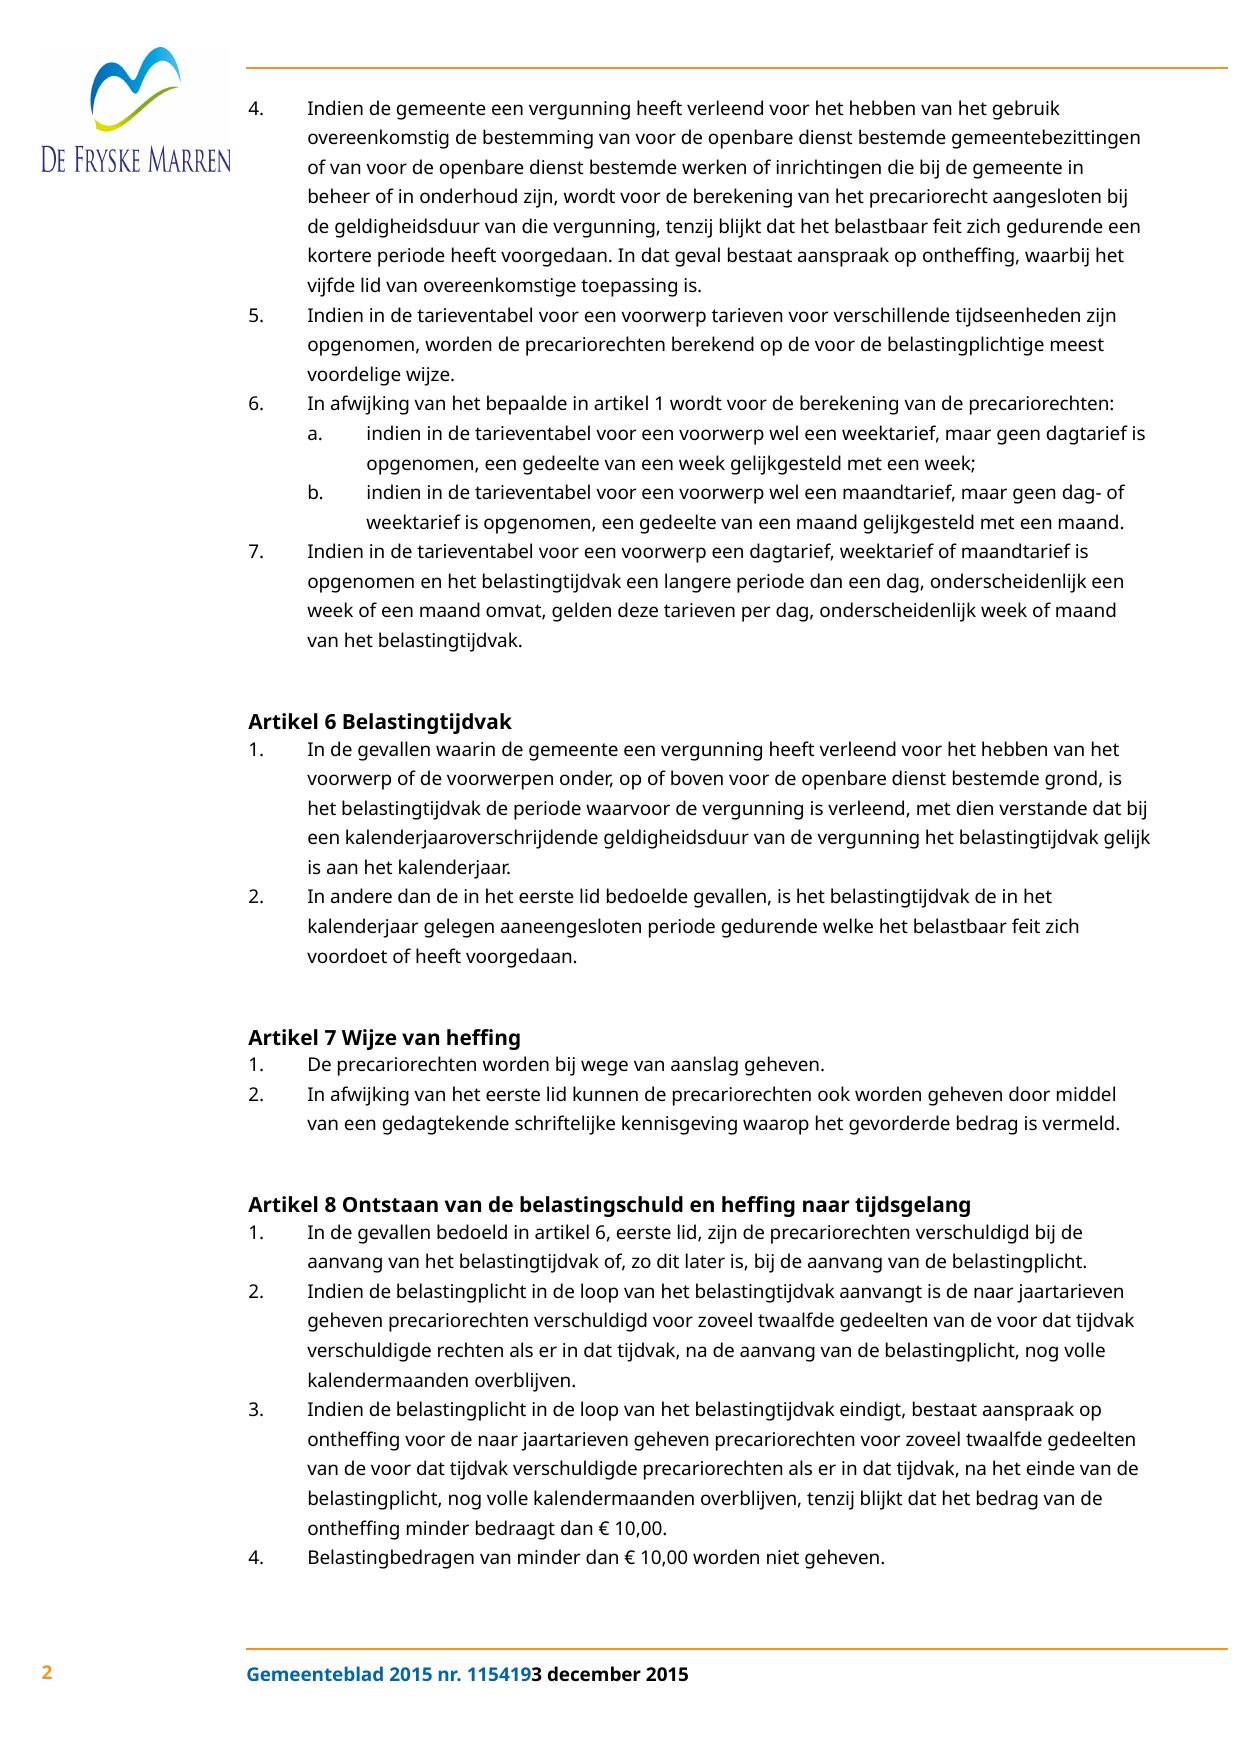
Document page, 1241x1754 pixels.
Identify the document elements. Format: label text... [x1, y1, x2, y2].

list indien in de tarieventabel voor een voorwerp wel een weektarief, maar geen dagtarief is opgenomen, een gedeelte van een week gelijkgesteld met een week; [307, 420, 1152, 476]
list In afwijking van het eerste lid kunnen de precariorechten ook worden geheven door middel van een gedagtekende schriftelijke kennisgeving waarop het gevorderde bedrag is vermeld. [248, 1081, 1152, 1136]
text Artikel 6 Belastingtijdvak [248, 707, 1152, 736]
list Indien de belastingplicht in de loop van het belastingtijdvak eindigt, bestaat aanspraak op ontheffing voor de naar jaartarieven geheven precariorechten voor zoveel twaalfde gedeelten van de voor dat tijdvak verschuldigde precariorechten als er in dat tijdvak, na het einde van de belastingplicht, nog volle kalendermaanden overblijven, tenzij blijkt dat het bedrag van de ontheffing minder bedraagt dan € 10,00. [248, 1396, 1152, 1540]
list Belastingbedragen van minder dan € 10,00 worden niet geheven. [248, 1544, 1152, 1570]
list In afwijking van het bepaalde in artikel 1 wordt voor de berekening van de precariorechten: [248, 391, 1152, 416]
list Indien in de tarieventabel voor een voorwerp tarieven voor verschillende tijdseenheden zijn opgenomen, worden de precariorechten berekend op de voor de belastingplichtige meest voordelige wijze. [248, 302, 1152, 387]
list indien in de tarieventabel voor een voorwerp wel een maandtarief, maar geen dag- of weektarief is opgenomen, een gedeelte van een maand gelijkgesteld met een maand. [307, 479, 1152, 535]
list Indien in de tarieventabel voor een voorwerp een dagtarief, weektarief of maandtarief is opgenomen en het belastingtijdvak een langere periode dan een dag, onderscheidenlijk een week of een maand omvat, gelden deze tarieven per dag, onderscheidenlijk week of maand van het belastingtijdvak. [248, 538, 1152, 653]
list In andere dan de in het eerste lid bedoelde gevallen, is het belastingtijdvak de in het kalenderjaar gelegen aaneengesloten periode gedurende welke het belastbaar feit zich voordoet of heeft voorgedaan. [248, 884, 1152, 968]
text Artikel 8 Ontstaan van de belastingschuld en heffing naar tijdsgelang [248, 1190, 1152, 1219]
list In de gevallen bedoeld in artikel 6, eerste lid, zijn de precariorechten verschuldigd bij de aanvang van het belastingtijdvak of, zo dit later is, bij de aanvang van de belastingplicht. [248, 1219, 1152, 1274]
picture [41, 47, 231, 172]
list In de gevallen waarin de gemeente een vergunning heeft verleend voor het hebben van het voorwerp of de voorwerpen onder, op of boven voor de openbare dienst bestemde grond, is het belastingtijdvak de periode waarvoor de vergunning is verleend, met dien verstande dat bij een kalenderjaaroverschrijdende geldigheidsduur van de vergunning het belastingtijdvak gelijk is aan het kalenderjaar. [248, 736, 1152, 880]
text Artikel 7 Wijze van heffing [248, 1023, 1152, 1051]
list Indien de belastingplicht in de loop van het belastingtijdvak aanvangt is de naar jaartarieven geheven precariorechten verschuldigd voor zoveel twaalfde gedeelten van de voor dat tijdvak verschuldigde rechten als er in dat tijdvak, na de aanvang van de belastingplicht, nog volle kalendermaanden overblijven. [248, 1278, 1152, 1392]
list De precariorechten worden bij wege van aanslag geheven. [248, 1051, 1152, 1077]
list Indien de gemeente een vergunning heeft verleend voor het hebben van het gebruik overeenkomstig de bestemming van voor de openbare dienst bestemde gemeentebezittingen of van voor de openbare dienst bestemde werken of inrichtingen die bij de gemeente in beheer of in onderhoud zijn, wordt voor de berekening van het precariorecht aangesloten bij de geldigheidsduur van die vergunning, tenzij blijkt dat het belastbaar feit zich gedurende een kortere periode heeft voorgedaan. In dat geval bestaat aanspraak op ontheffing, waarbij het vijfde lid van overeenkomstige toepassing is. [248, 95, 1152, 298]
